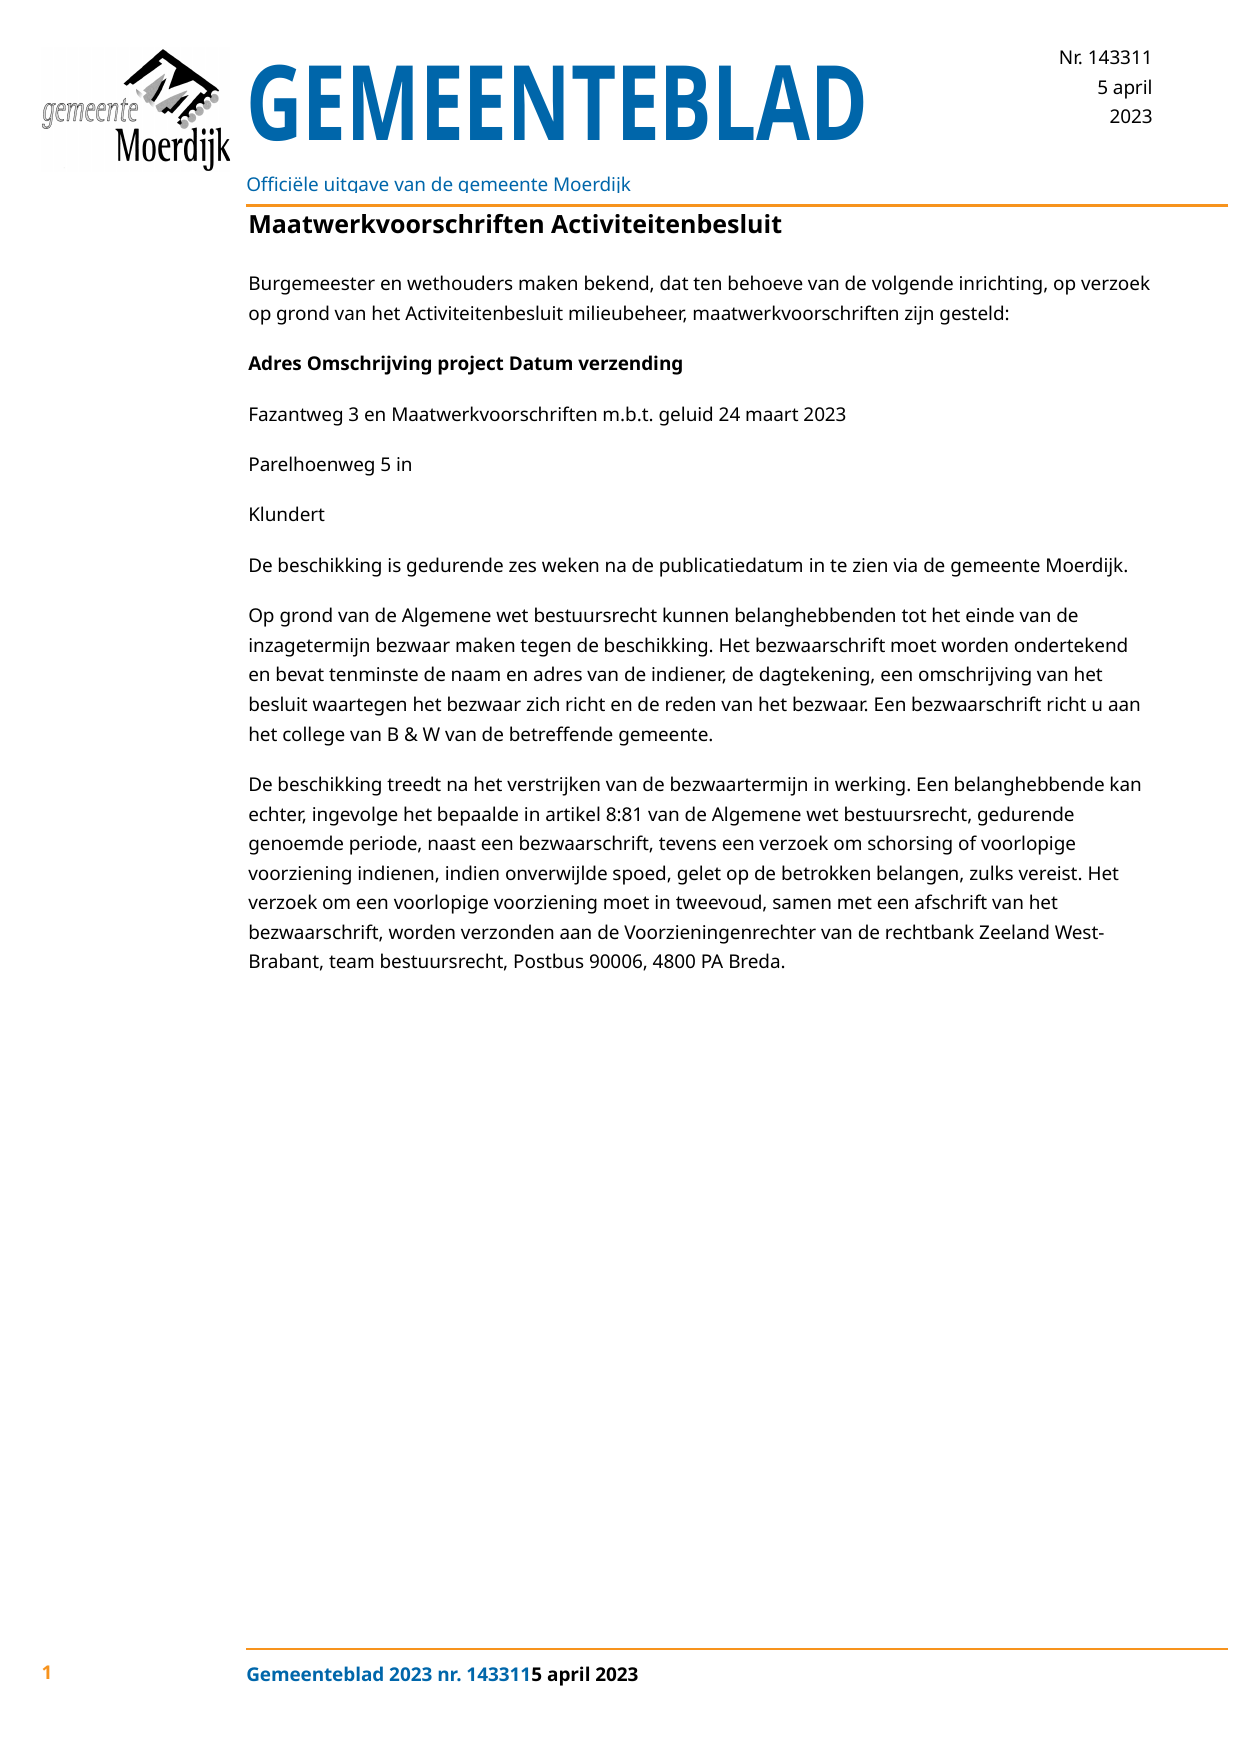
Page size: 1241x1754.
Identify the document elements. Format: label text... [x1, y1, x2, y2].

text Fazantweg 3 en Maatwerkvoorschriften m.b.t. geluid 24 maart 2023 [248, 401, 1152, 426]
text Op grond van de Algemene wet bestuursrecht kunnen belanghebbenden tot het einde van de inzagetermijn bezwaar maken tegen de beschikking. Het bezwaarschrift moet worden ondertekend en bevat tenminste de naam en adres van de indiener, de dagtekening, een omschrijving van het besluit waartegen het bezwaar zich richt en de reden van het bezwaar. Een bezwaarschrift richt u aan het college van B & W van de betreffende gemeente. [248, 602, 1152, 746]
text Maatwerkvoorschriften Activiteitenbesluit [248, 207, 1152, 241]
text Burgemeester en wethouders maken bekend, dat ten behoeve van de volgende inrichting, op verzoek op grond van het Activiteitenbesluit milieubeheer, maatwerkvoorschriften zijn gesteld: [248, 270, 1152, 326]
text De beschikking treedt na het verstrijken van de bezwaartermijn in werking. Een belanghebbende kan echter, ingevolge het bepaalde in artikel 8:81 van de Algemene wet bestuursrecht, gedurende genoemde periode, naast een bezwaarschrift, tevens een verzoek om schorsing of voorlopige voorziening indienen, indien onverwijlde spoed, gelet op de betrokken belangen, zulks vereist. Het verzoek om een voorlopige voorziening moet in tweevoud, samen met een afschrift van het bezwaarschrift, worden verzonden aan de Voorzieningenrechter van de rechtbank Zeeland West-Brabant, team bestuursrecht, Postbus 90006, 4800 PA Breda. [248, 771, 1152, 974]
text Adres Omschrijving project Datum verzending [248, 350, 1152, 376]
text De beschikking is gedurende zes weken na de publicatiedatum in te zien via de gemeente Moerdijk. [248, 552, 1152, 578]
text Parelhoenweg 5 in [248, 451, 1152, 477]
text Klundert [248, 502, 1152, 527]
picture [41, 47, 231, 172]
